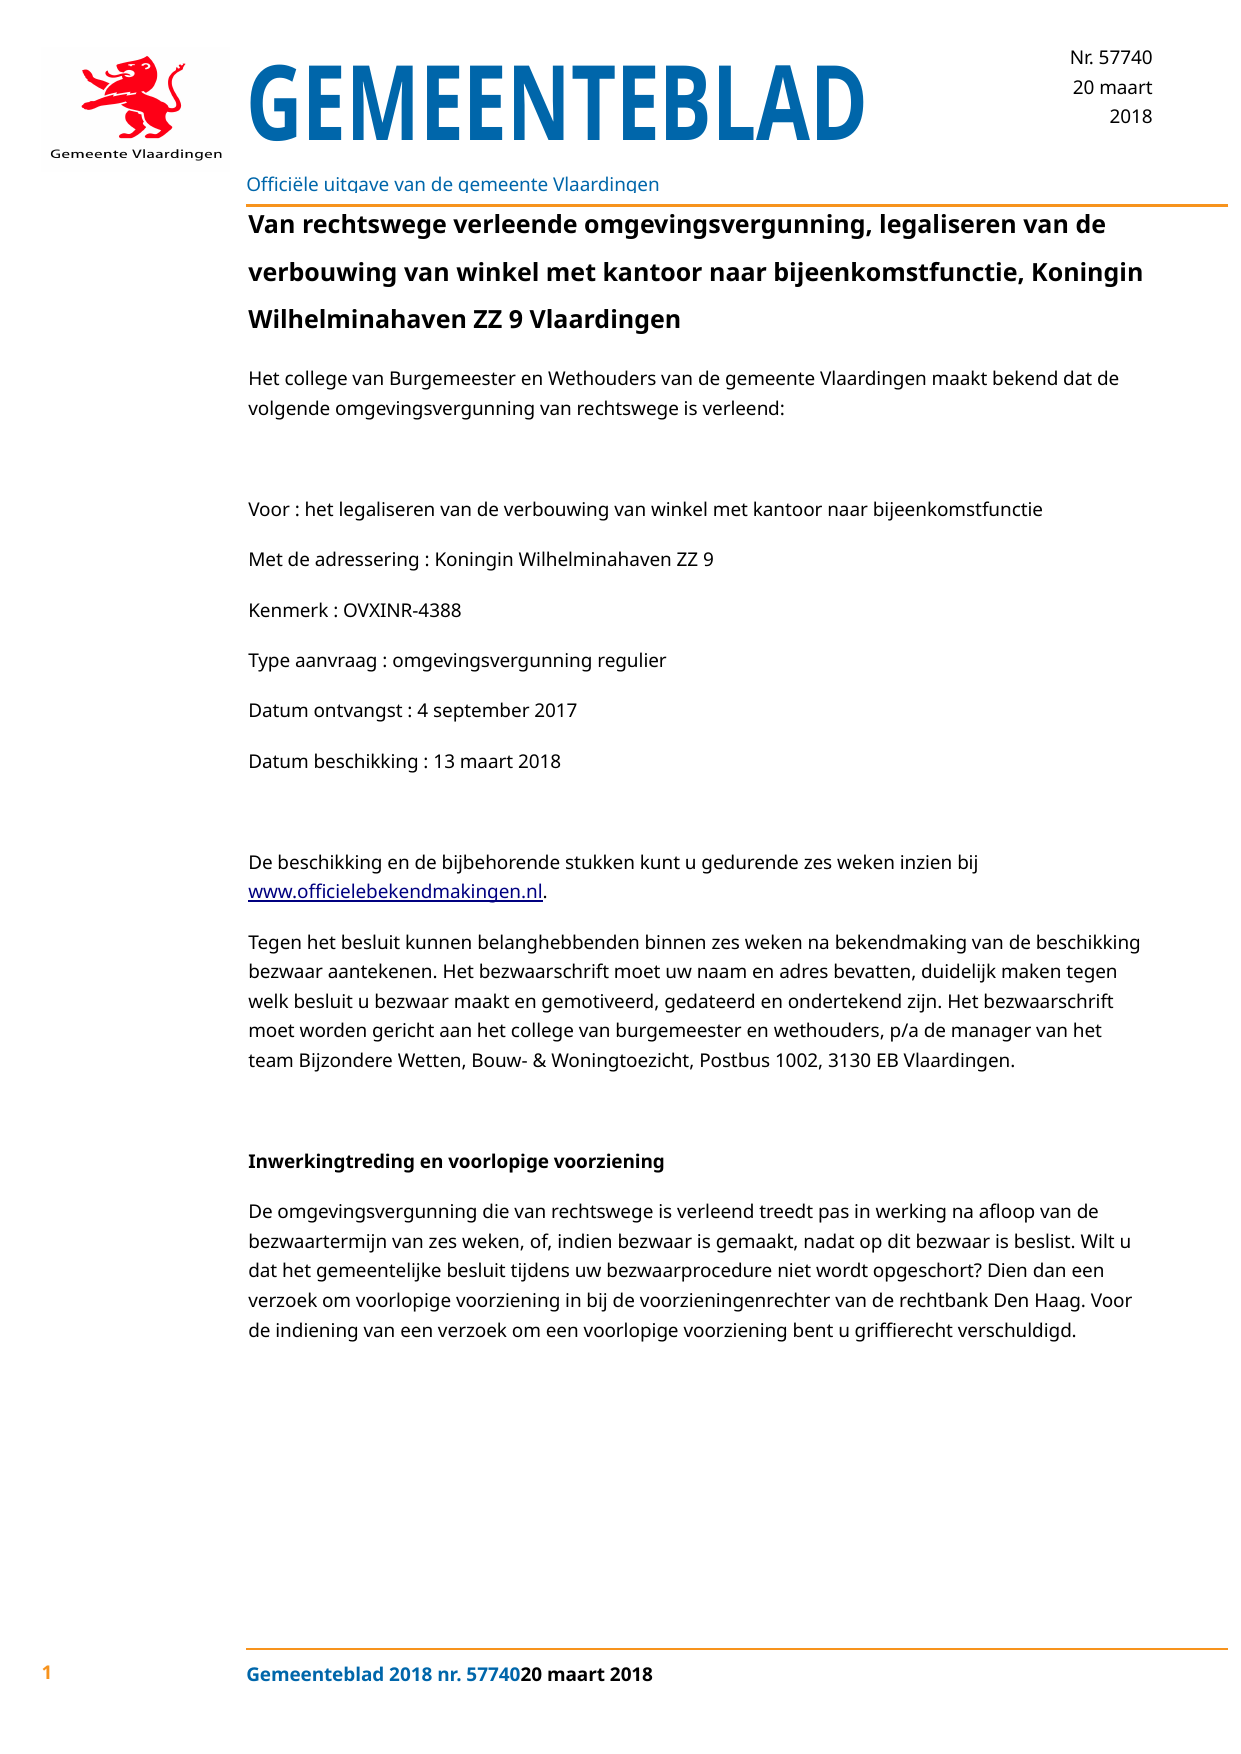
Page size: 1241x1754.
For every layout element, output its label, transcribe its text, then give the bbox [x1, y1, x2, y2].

text Datum beschikking : 13 maart 2018 [248, 748, 1152, 774]
text Kenmerk : OVXINR-4388 [248, 597, 1152, 622]
text Inwerkingtreding en voorlopige voorziening [248, 1148, 1152, 1174]
text Voor : het legaliseren van de verbouwing van winkel met kantoor naar bijeenkomstfunctie [248, 496, 1152, 522]
text Van rechtswege verleende omgevingsvergunning, legaliseren van de verbouwing van winkel met kantoor naar bijeenkomstfunctie, Koningin Wilhelminahaven ZZ 9 Vlaardingen [248, 207, 1152, 336]
text De beschikking en de bijbehorende stukken kunt u gedurende zes weken inzien bij www.officielebekendmakingen.nl. [248, 849, 1152, 904]
text Type aanvraag : omgevingsvergunning regulier [248, 647, 1152, 673]
picture [41, 47, 231, 172]
text Met de adressering : Koningin Wilhelminahaven ZZ 9 [248, 546, 1152, 572]
text Het college van Burgemeester en Wethouders van de gemeente Vlaardingen maakt bekend dat de volgende omgevingsvergunning van rechtswege is verleend: [248, 366, 1152, 421]
text De omgevingsvergunning die van rechtswege is verleend treedt pas in werking na afloop van de bezwaartermijn van zes weken, of, indien bezwaar is gemaakt, nadat op dit bezwaar is beslist. Wilt u dat het gemeentelijke besluit tijdens uw bezwaarprocedure niet wordt opgeschort? Dien dan een verzoek om voorlopige voorziening in bij de voorzieningenrechter van de rechtbank Den Haag. Voor de indiening van een verzoek om een voorlopige voorziening bent u griffierecht verschuldigd. [248, 1198, 1152, 1342]
text Tegen het besluit kunnen belanghebbenden binnen zes weken na bekendmaking van de beschikking bezwaar aantekenen. Het bezwaarschrift moet uw naam en adres bevatten, duidelijk maken tegen welk besluit u bezwaar maakt en gemotiveerd, gedateerd en ondertekend zijn. Het bezwaarschrift moet worden gericht aan het college van burgemeester en wethouders, p/a de manager van het team Bijzondere Wetten, Bouw- & Woningtoezicht, Postbus 1002, 3130 EB Vlaardingen. [248, 929, 1152, 1073]
text Datum ontvangst : 4 september 2017 [248, 698, 1152, 723]
